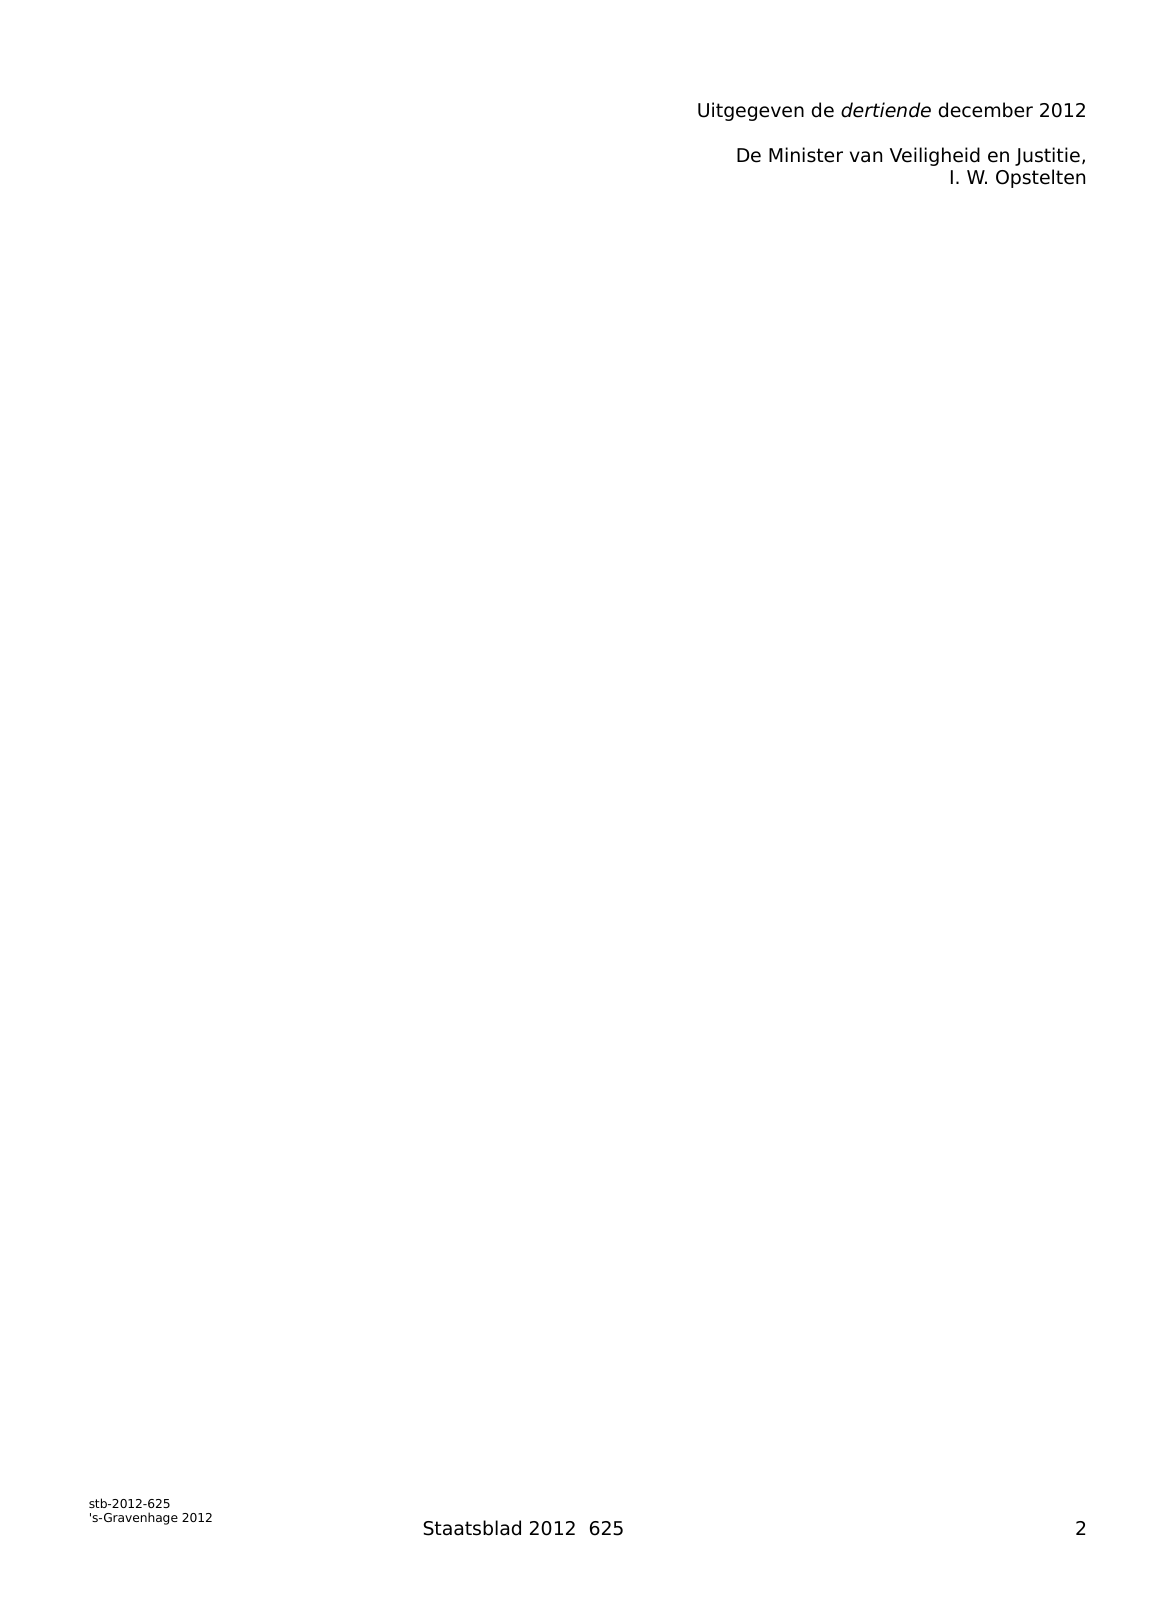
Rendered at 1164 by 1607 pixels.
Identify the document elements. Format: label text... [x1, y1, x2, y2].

text De Minister van Veiligheid en Justitie, I. W. Opstelten [422, 144, 1087, 188]
text stb-2012-625 [88, 1497, 323, 1511]
text 's-Gravenhage 2012 [88, 1511, 323, 1525]
text Uitgegeven de dertiende december 2012 [422, 100, 1087, 122]
